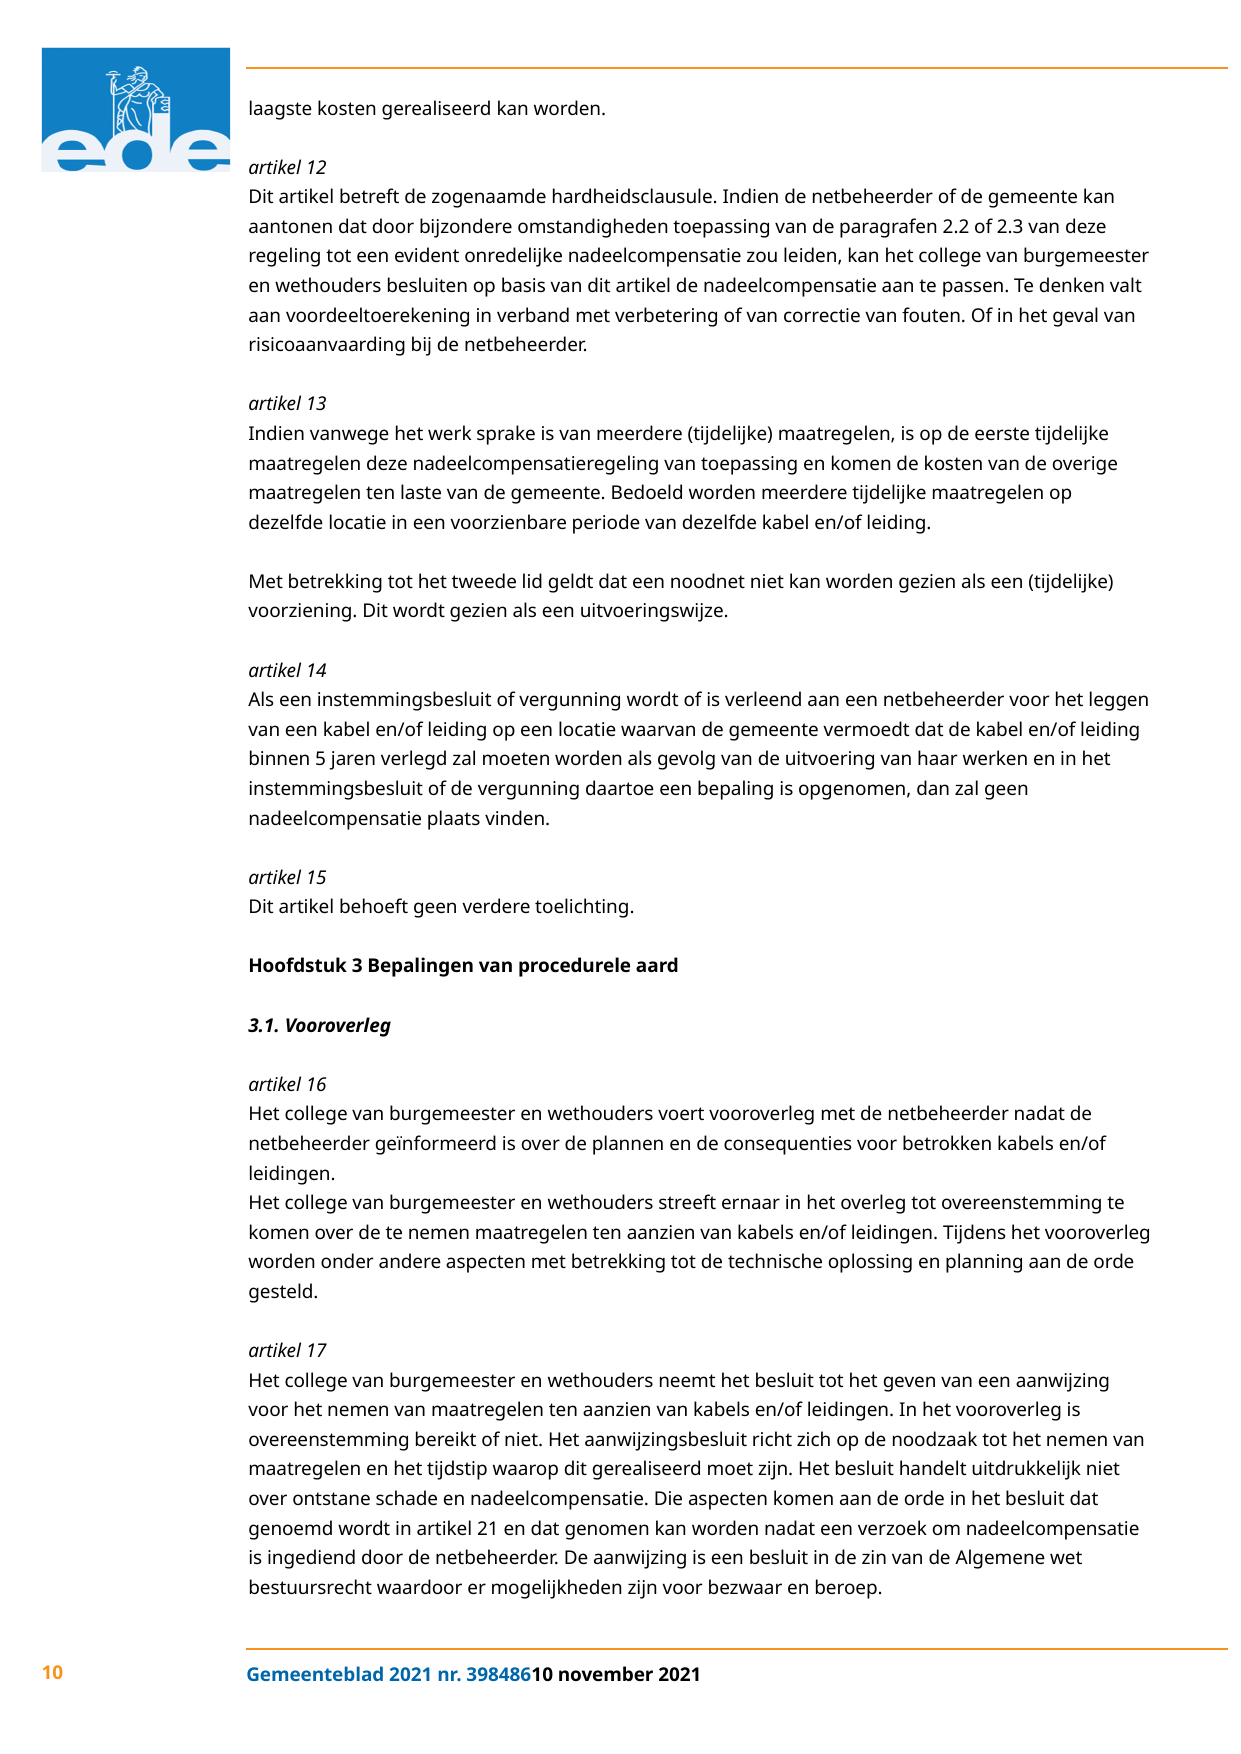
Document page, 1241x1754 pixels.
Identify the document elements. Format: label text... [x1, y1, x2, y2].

text Het college van burgemeester en wethouders voert vooroverleg met de netbeheerder nadat de netbeheerder geïnformeerd is over de plannen en de consequenties voor betrokken kabels en/of leidingen. [248, 1101, 1152, 1186]
text artikel 13 [248, 391, 1152, 416]
text artikel 15 [248, 864, 1152, 890]
text Dit artikel betreft de zogenaamde hardheidsclausule. Indien de netbeheerder of de gemeente kan aantonen dat door bijzondere omstandigheden toepassing van de paragrafen 2.2 of 2.3 van deze regeling tot een evident onredelijke nadeelcompensatie zou leiden, kan het college van burgemeester en wethouders besluiten op basis van dit artikel de nadeelcompensatie aan te passen. Te denken valt aan voordeeltoerekening in verband met verbetering of van correctie van fouten. Of in het geval van risicoaanvaarding bij de netbeheerder. [248, 183, 1152, 357]
text artikel 12 [248, 154, 1152, 180]
text laagste kosten gerealiseerd kan worden. [248, 95, 1152, 121]
text Indien vanwege het werk sprake is van meerdere (tijdelijke) maatregelen, is op de eerste tijdelijke maatregelen deze nadeelcompensatieregeling van toepassing en komen de kosten van de overige maatregelen ten laste van de gemeente. Bedoeld worden meerdere tijdelijke maatregelen op dezelfde locatie in een voorzienbare periode van dezelfde kabel en/of leiding. [248, 420, 1152, 535]
text Dit artikel behoeft geen verdere toelichting. [248, 893, 1152, 919]
picture [41, 47, 231, 172]
text Het college van burgemeester en wethouders neemt het besluit tot het geven van een aanwijzing voor het nemen van maatregelen ten aanzien van kabels en/of leidingen. In het vooroverleg is overeenstemming bereikt of niet. Het aanwijzingsbesluit richt zich op de noodzaak tot het nemen van maatregelen en het tijdstip waarop dit gerealiseerd moet zijn. Het besluit handelt uitdrukkelijk niet over ontstane schade en nadeelcompensatie. Die aspecten komen aan de orde in het besluit dat genoemd wordt in artikel 21 en dat genomen kan worden nadat een verzoek om nadeelcompensatie is ingediend door de netbeheerder. De aanwijzing is een besluit in de zin van de Algemene wet bestuursrecht waardoor er mogelijkheden zijn voor bezwaar en beroep. [248, 1367, 1152, 1600]
text artikel 14 [248, 657, 1152, 683]
text Als een instemmingsbesluit of vergunning wordt of is verleend aan een netbeheerder voor het leggen van een kabel en/of leiding op een locatie waarvan de gemeente vermoedt dat de kabel en/of leiding binnen 5 jaren verlegd zal moeten worden als gevolg van de uitvoering van haar werken en in het instemmingsbesluit of de vergunning daartoe een bepaling is opgenomen, dan zal geen nadeelcompensatie plaats vinden. [248, 686, 1152, 831]
text Het college van burgemeester en wethouders streeft ernaar in het overleg tot overeenstemming te komen over de te nemen maatregelen ten aanzien van kabels en/of leidingen. Tijdens het vooroverleg worden onder andere aspecten met betrekking tot de technische oplossing en planning aan de orde gesteld. [248, 1189, 1152, 1304]
text artikel 17 [248, 1337, 1152, 1363]
text 3.1. Vooroverleg [248, 1012, 1152, 1038]
text Hoofdstuk 3 Bepalingen van procedurele aard [248, 953, 1152, 978]
text Met betrekking tot het tweede lid geldt dat een noodnet niet kan worden gezien als een (tijdelijke) voorziening. Dit wordt gezien als een uitvoeringswijze. [248, 568, 1152, 623]
text artikel 16 [248, 1071, 1152, 1097]
